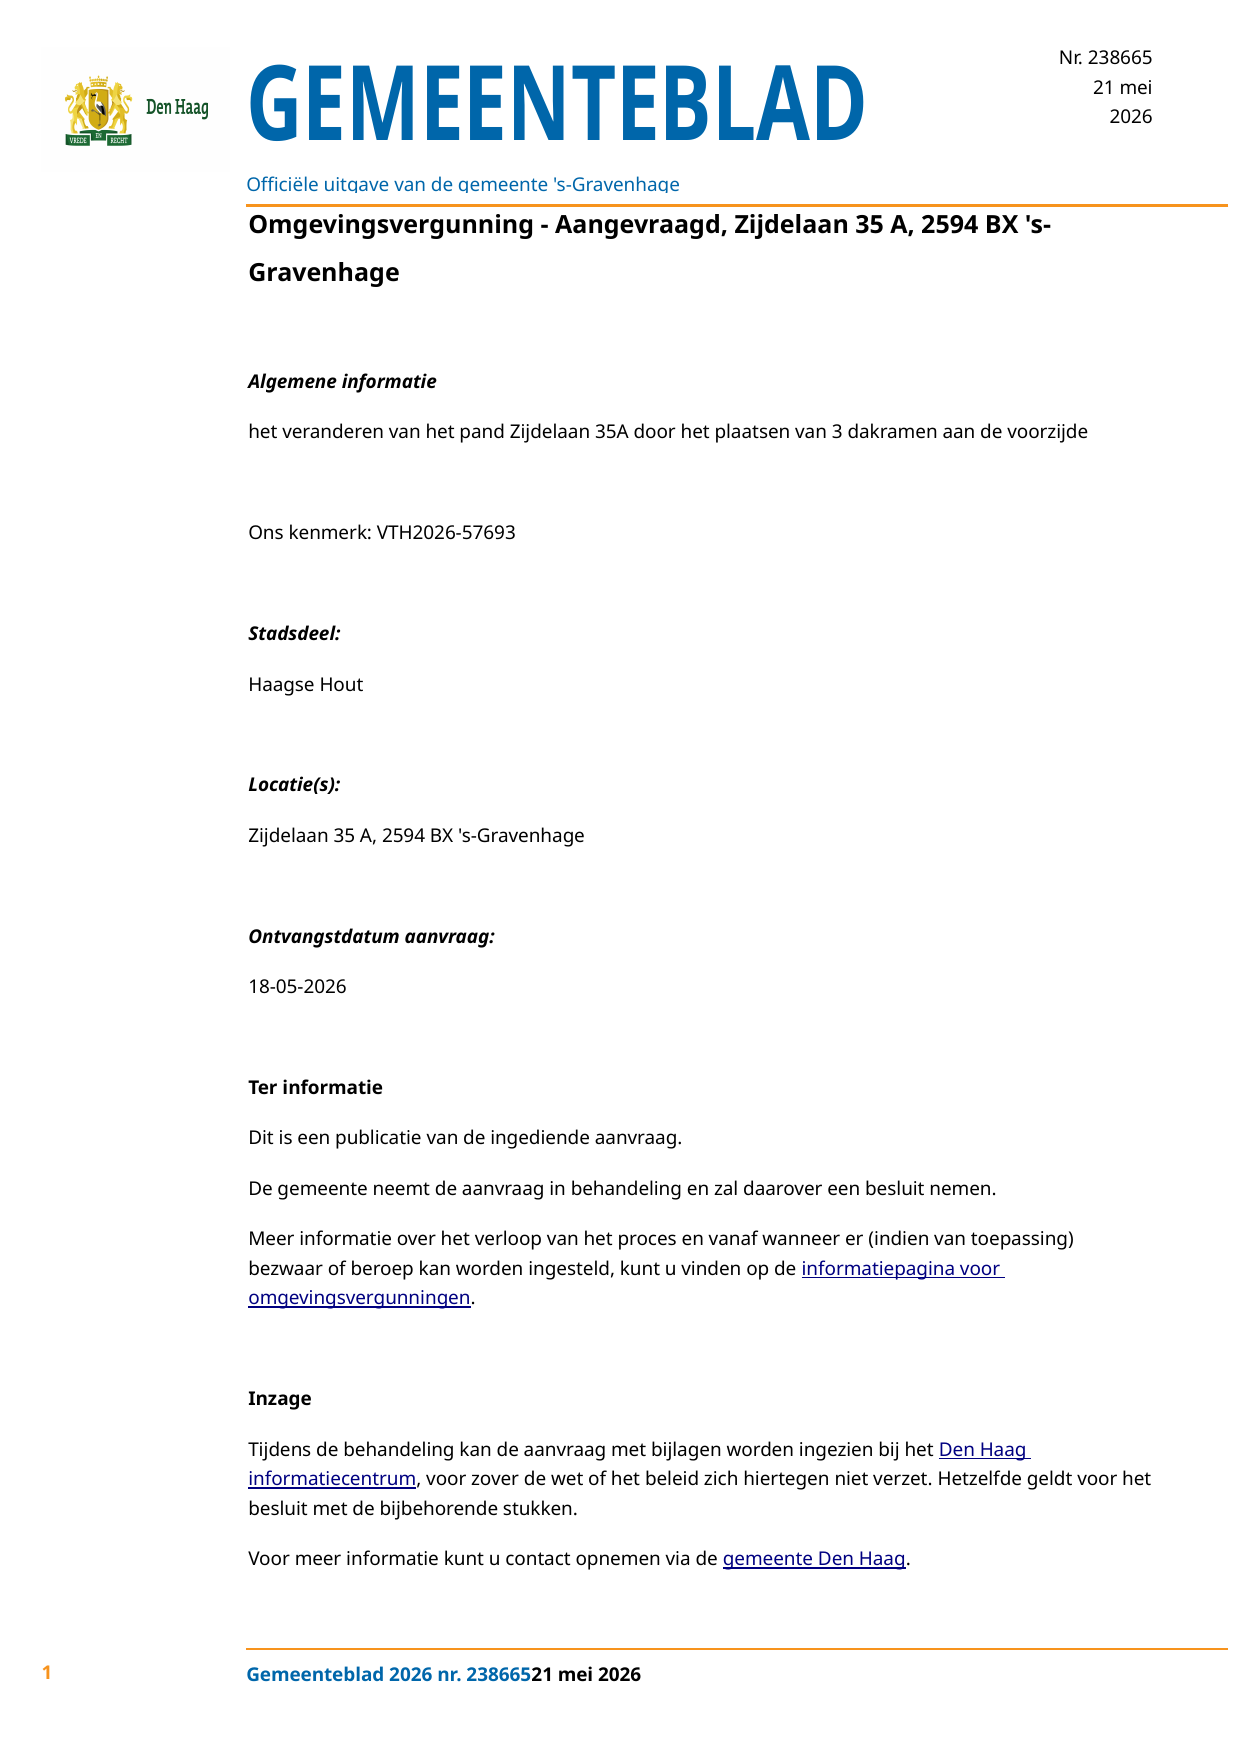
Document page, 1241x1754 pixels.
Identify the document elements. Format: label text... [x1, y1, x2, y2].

text Omgevingsvergunning - Aangevraagd, Zijdelaan 35 A, 2594 BX 's-Gravenhage [248, 207, 1152, 288]
text De gemeente neemt de aanvraag in behandeling en zal daarover een besluit nemen. [248, 1175, 1152, 1201]
text 18-05-2026 [248, 973, 1152, 999]
text Haagse Hout [248, 671, 1152, 697]
text Tijdens de behandeling kan de aanvraag met bijlagen worden ingezien bij het Den Haag informatiecentrum, voor zover de wet of het beleid zich hiertegen niet verzet. Hetzelfde geldt voor het besluit met de bijbehorende stukken. [248, 1436, 1152, 1521]
text Ter informatie [248, 1074, 1152, 1100]
text Locatie(s): [248, 772, 1152, 797]
text Ons kenmerk: VTH2026-57693 [248, 519, 1152, 545]
text Voor meer informatie kunt u contact opnemen via de gemeente Den Haag. [248, 1545, 1152, 1571]
text Algemene informatie [248, 368, 1152, 394]
text Inzage [248, 1385, 1152, 1411]
text Zijdelaan 35 A, 2594 BX 's-Gravenhage [248, 822, 1152, 848]
text Meer informatie over het verloop van het proces en vanaf wanneer er (indien van toepassing) bezwaar of beroep kan worden ingesteld, kunt u vinden op de informatiepagina voor omgevingsvergunningen. [248, 1225, 1152, 1310]
text het veranderen van het pand Zijdelaan 35A door het plaatsen van 3 dakramen aan de voorzijde [248, 419, 1152, 444]
text Stadsdeel: [248, 620, 1152, 646]
picture [41, 47, 231, 172]
text Ontvangstdatum aanvraag: [248, 923, 1152, 949]
text Dit is een publicatie van de ingediende aanvraag. [248, 1124, 1152, 1150]
